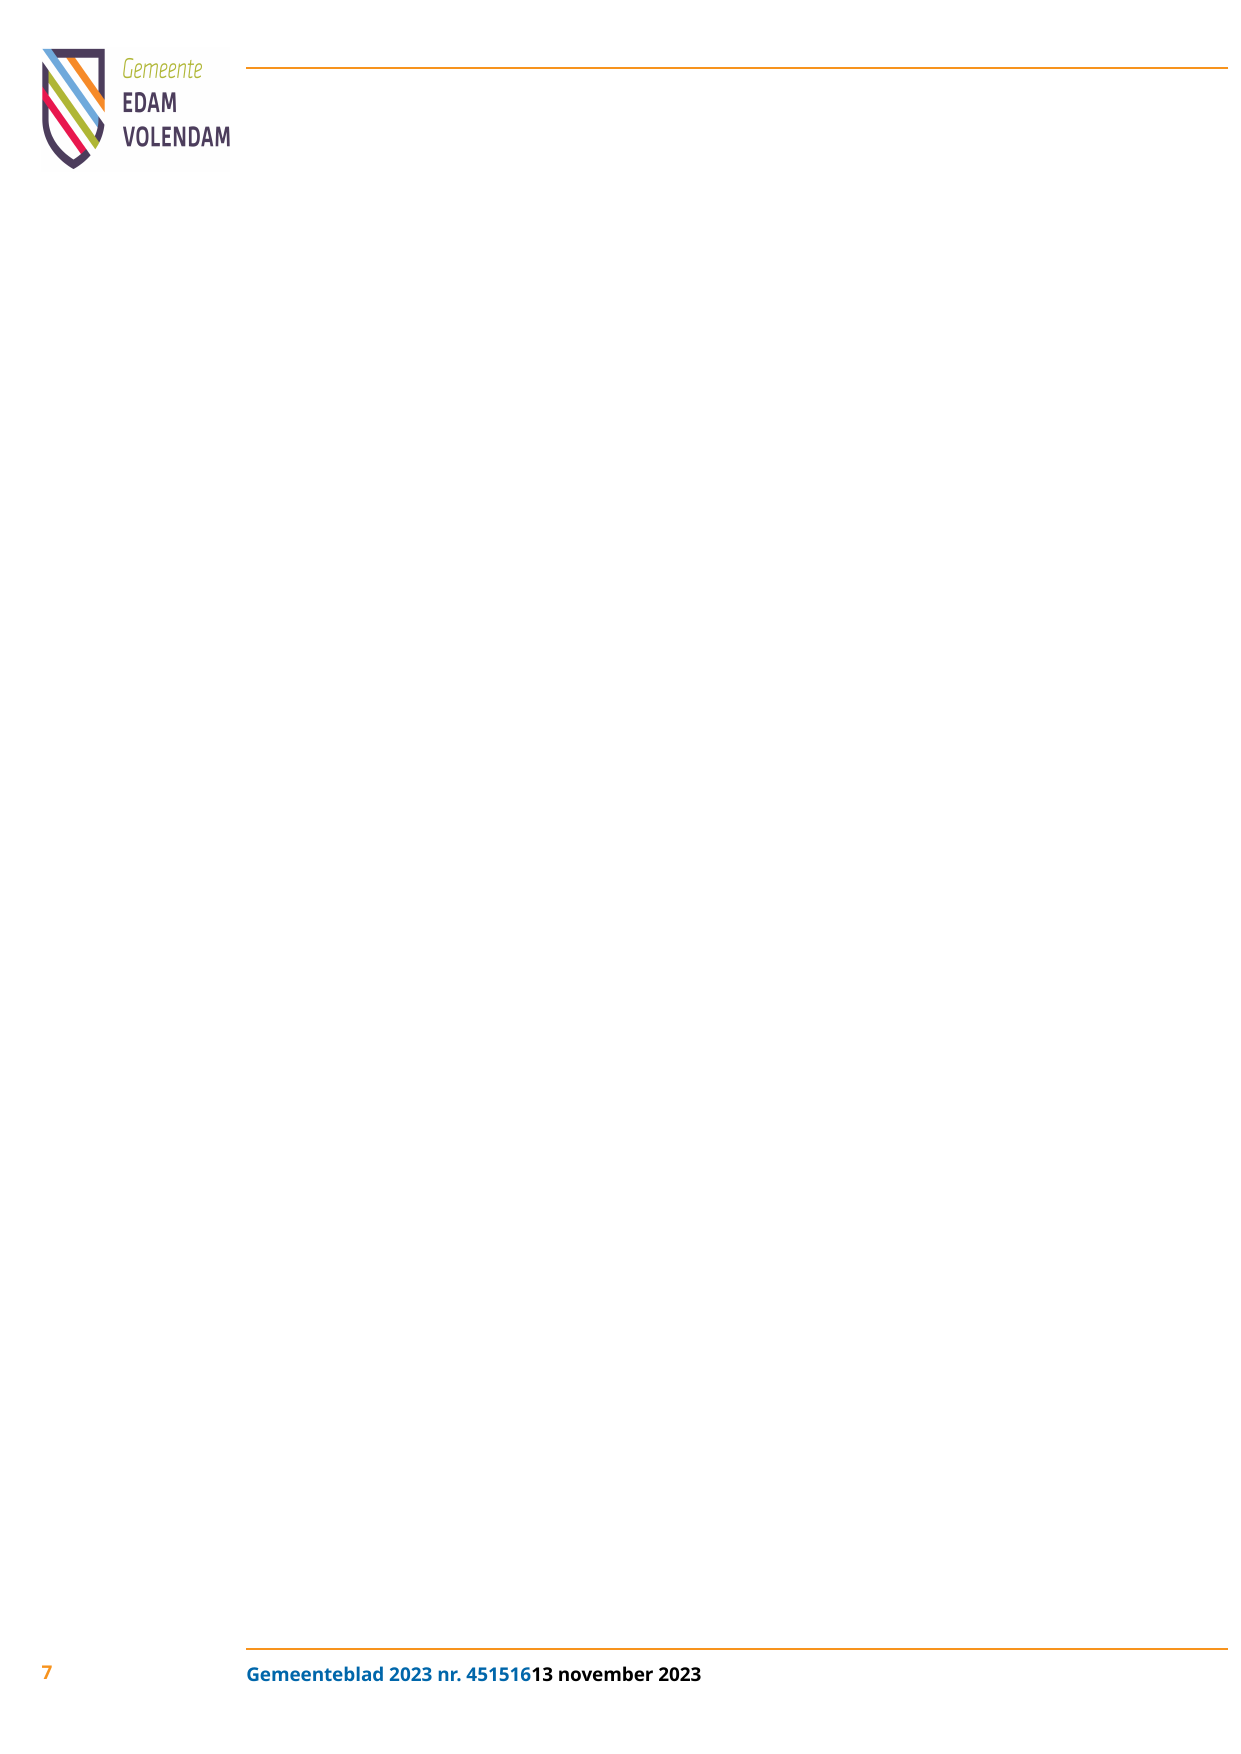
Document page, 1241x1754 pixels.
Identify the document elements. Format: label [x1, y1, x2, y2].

picture [41, 47, 231, 172]
